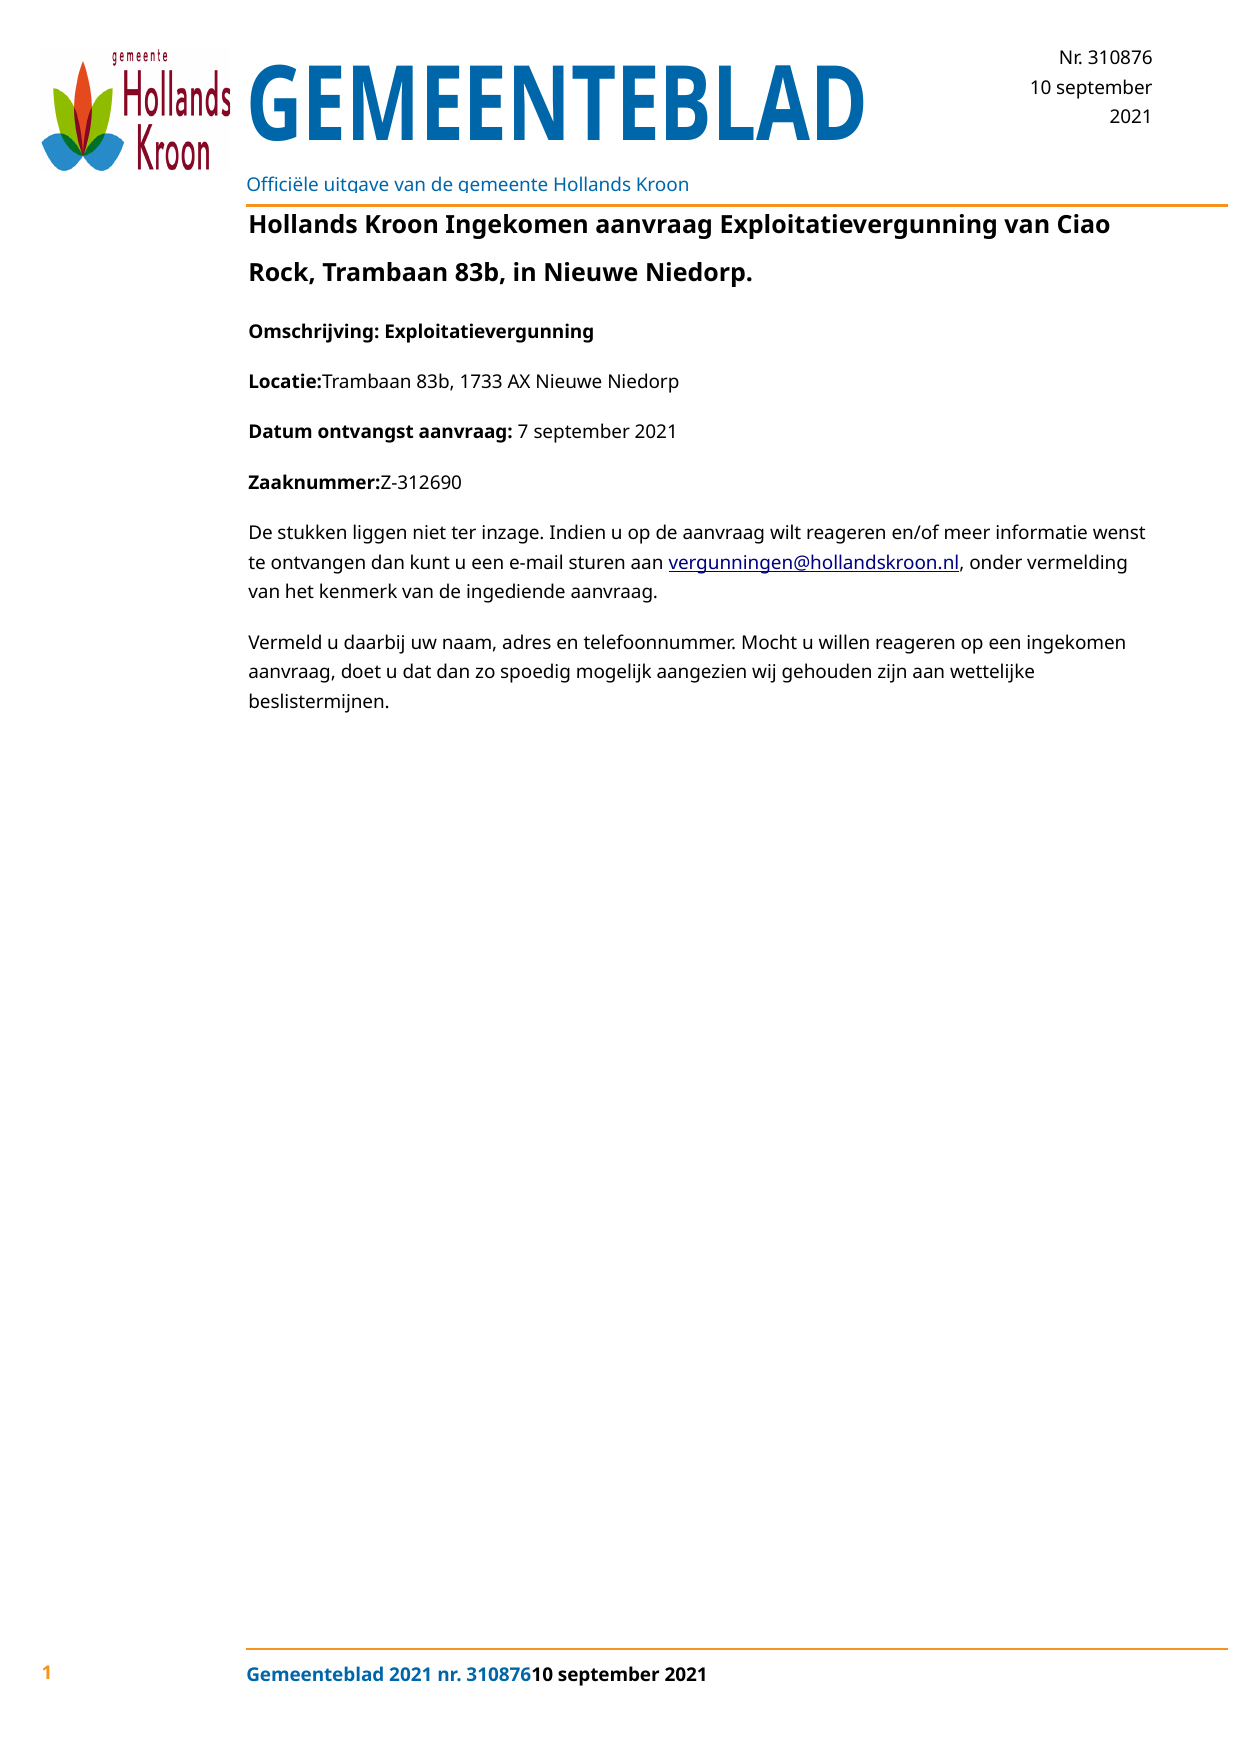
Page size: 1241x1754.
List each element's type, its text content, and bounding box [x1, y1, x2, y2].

text Locatie:Trambaan 83b, 1733 AX Nieuwe Niedorp [248, 368, 1152, 394]
text Zaaknummer:Z-312690 [248, 469, 1152, 495]
picture [41, 47, 231, 172]
text Vermeld u daarbij uw naam, adres en telefoonnummer. Mocht u willen reageren op een ingekomen aanvraag, doet u dat dan zo spoedig mogelijk aangezien wij gehouden zijn aan wettelijke beslistermijnen. [248, 629, 1152, 714]
text Omschrijving: Exploitatievergunning [248, 318, 1152, 344]
text Datum ontvangst aanvraag: 7 september 2021 [248, 419, 1152, 444]
text De stukken liggen niet ter inzage. Indien u op de aanvraag wilt reageren en/of meer informatie wenst te ontvangen dan kunt u een e-mail sturen aan vergunningen@hollandskroon.nl, onder vermelding van het kenmerk van de ingediende aanvraag. [248, 519, 1152, 604]
text Hollands Kroon Ingekomen aanvraag Exploitatievergunning van Ciao Rock, Trambaan 83b, in Nieuwe Niedorp. [248, 207, 1152, 288]
